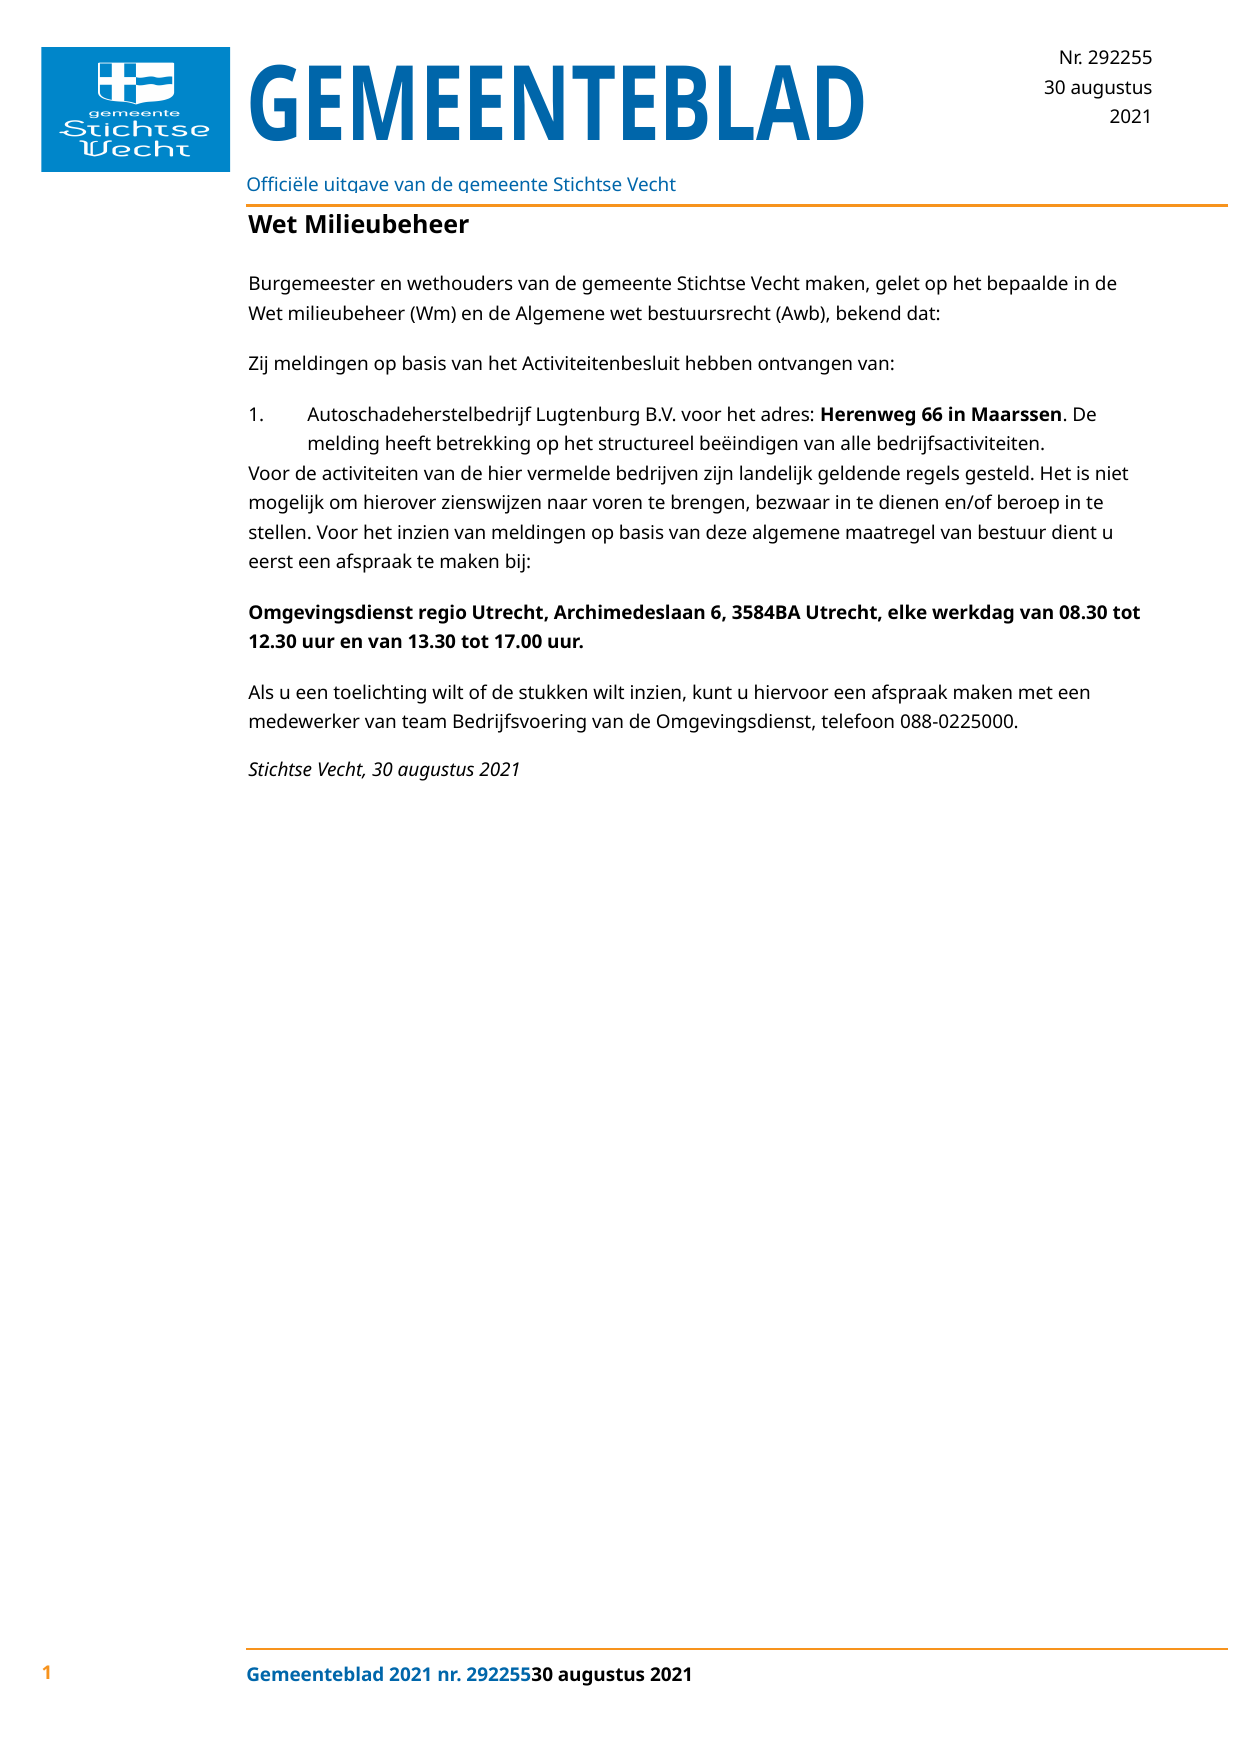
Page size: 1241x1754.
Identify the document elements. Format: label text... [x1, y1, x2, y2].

text Stichtse Vecht, 30 augustus 2021 [248, 756, 1152, 782]
text Als u een toelichting wilt of de stukken wilt inzien, kunt u hiervoor een afspraak maken met een medewerker van team Bedrijfsvoering van de Omgevingsdienst, telefoon 088-0225000. [248, 679, 1152, 734]
text Burgemeester en wethouders van de gemeente Stichtse Vecht maken, gelet op het bepaalde in de Wet milieubeheer (Wm) en de Algemene wet bestuursrecht (Awb), bekend dat: [248, 270, 1152, 326]
text Zij meldingen op basis van het Activiteitenbesluit hebben ontvangen van: [248, 350, 1152, 376]
text Wet Milieubeheer [248, 207, 1152, 241]
text Omgevingsdienst regio Utrecht, Archimedeslaan 6, 3584BA Utrecht, elke werkdag van 08.30 tot 12.30 uur en van 13.30 tot 17.00 uur. [248, 599, 1152, 654]
picture [99, 63, 135, 101]
picture [137, 63, 174, 103]
text Voor de activiteiten van de hier vermelde bedrijven zijn landelijk geldende regels gesteld. Het is niet mogelijk om hierover zienswijzen naar voren te brengen, bezwaar in te dienen en/of beroep in te stellen. Voor het inzien van meldingen op basis van deze algemene maatregel van bestuur dient u eerst een afspraak te maken bij: [248, 460, 1152, 574]
list Autoschadeherstelbedrijf Lugtenburg B.V. voor het adres: Herenweg 66 in Maarssen. De melding heeft betrekking op het structureel beëindigen van alle bedrijfsactiviteiten. [248, 401, 1152, 456]
